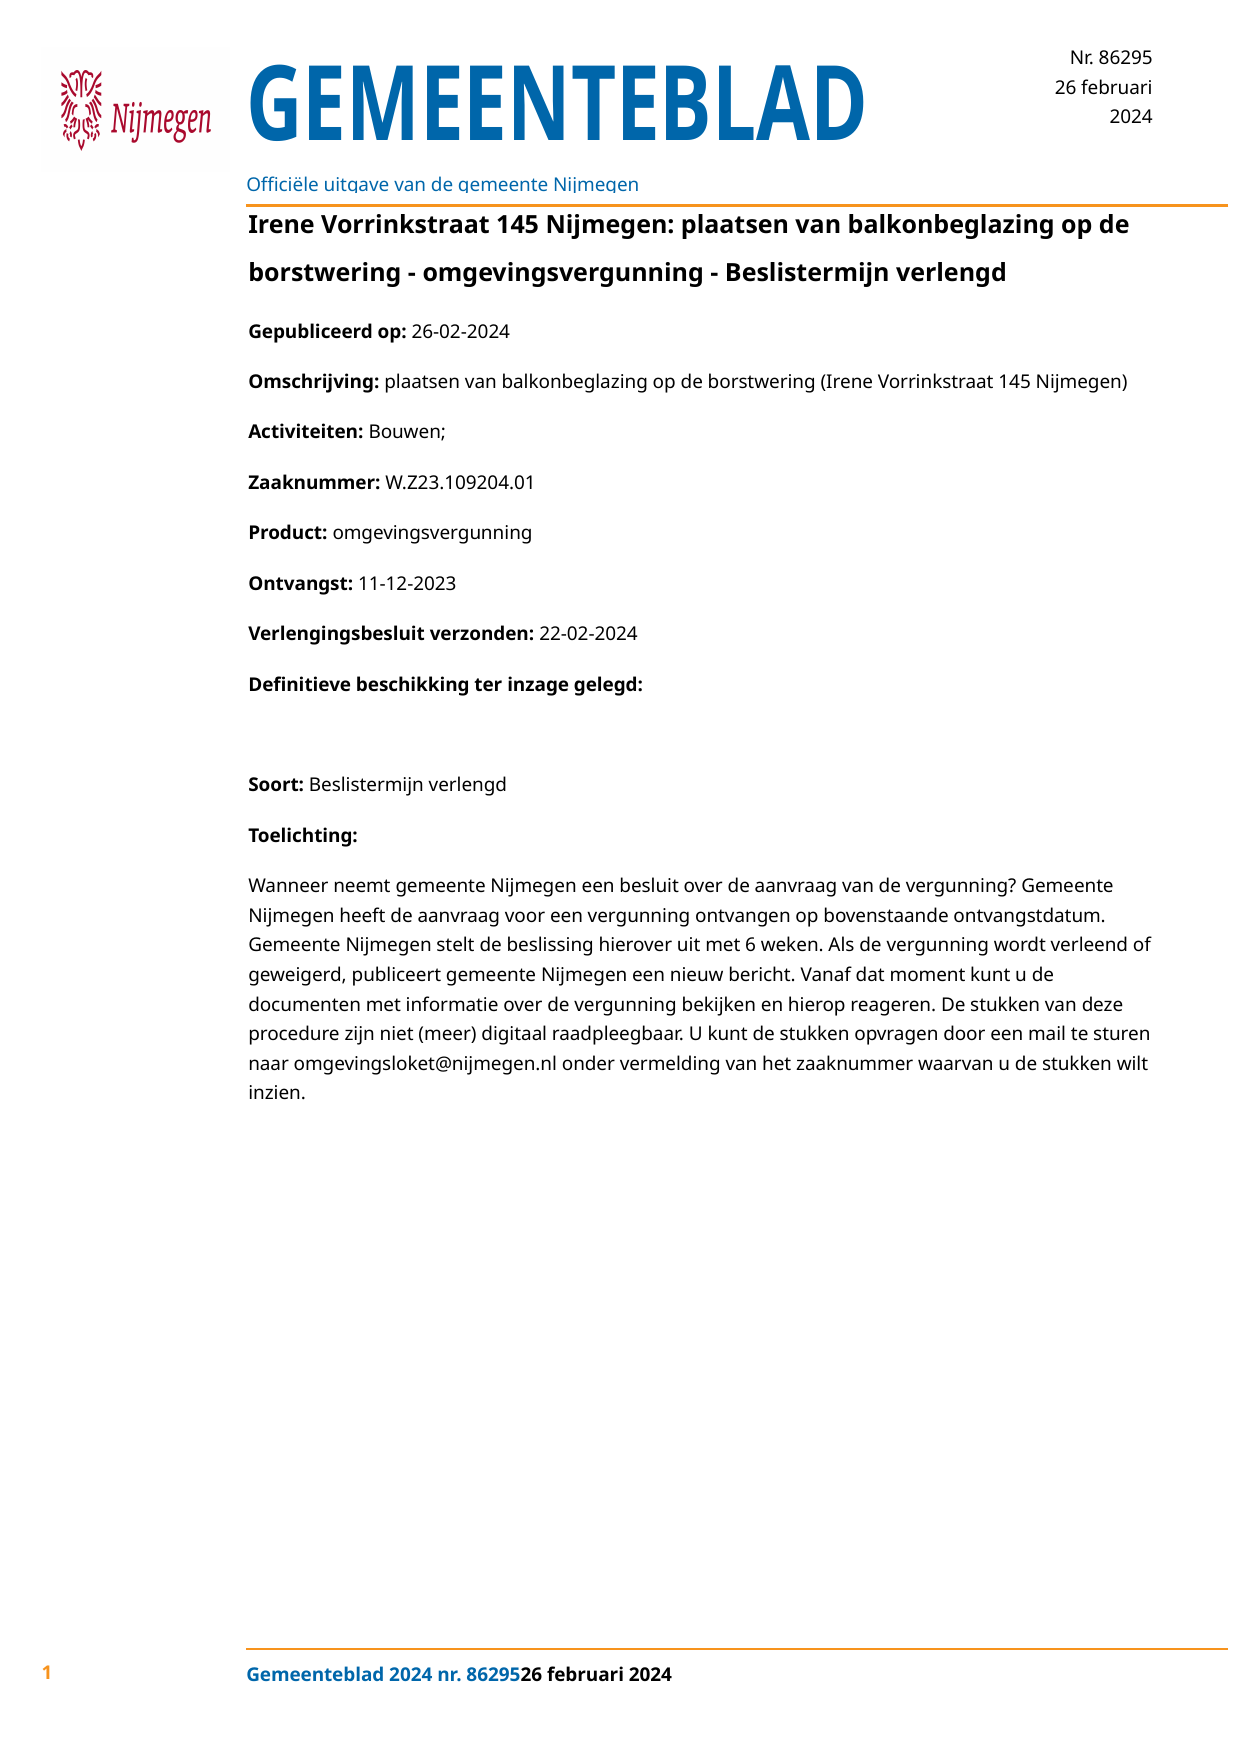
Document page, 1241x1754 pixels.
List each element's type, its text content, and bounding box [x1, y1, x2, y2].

text Zaaknummer: W.Z23.109204.01 [248, 469, 1152, 495]
text Soort: Beslistermijn verlengd [248, 772, 1152, 797]
text Omschrijving: plaatsen van balkonbeglazing op de borstwering (Irene Vorrinkstraat 145 Nijmegen) [248, 368, 1152, 394]
text Wanneer neemt gemeente Nijmegen een besluit over de aanvraag van de vergunning? Gemeente Nijmegen heeft de aanvraag voor een vergunning ontvangen op bovenstaande ontvangstdatum. Gemeente Nijmegen stelt de beslissing hierover uit met 6 weken. Als de vergunning wordt verleend of geweigerd, publiceert gemeente Nijmegen een nieuw bericht. Vanaf dat moment kunt u de documenten met informatie over de vergunning bekijken en hierop reageren. De stukken van deze procedure zijn niet (meer) digitaal raadpleegbaar. U kunt de stukken opvragen door een mail te sturen naar omgevingsloket@nijmegen.nl onder vermelding van het zaaknummer waarvan u de stukken wilt inzien. [248, 872, 1152, 1105]
text Definitieve beschikking ter inzage gelegd: [248, 671, 1152, 697]
text Toelichting: [248, 822, 1152, 848]
text Product: omgevingsvergunning [248, 519, 1152, 545]
text Gepubliceerd op: 26-02-2024 [248, 318, 1152, 344]
picture [41, 47, 231, 172]
text Ontvangst: 11-12-2023 [248, 570, 1152, 596]
text Irene Vorrinkstraat 145 Nijmegen: plaatsen van balkonbeglazing op de borstwering - omgevingsvergunning - Beslistermijn verlengd [248, 207, 1152, 288]
text Activiteiten: Bouwen; [248, 419, 1152, 444]
text Verlengingsbesluit verzonden: 22-02-2024 [248, 620, 1152, 646]
